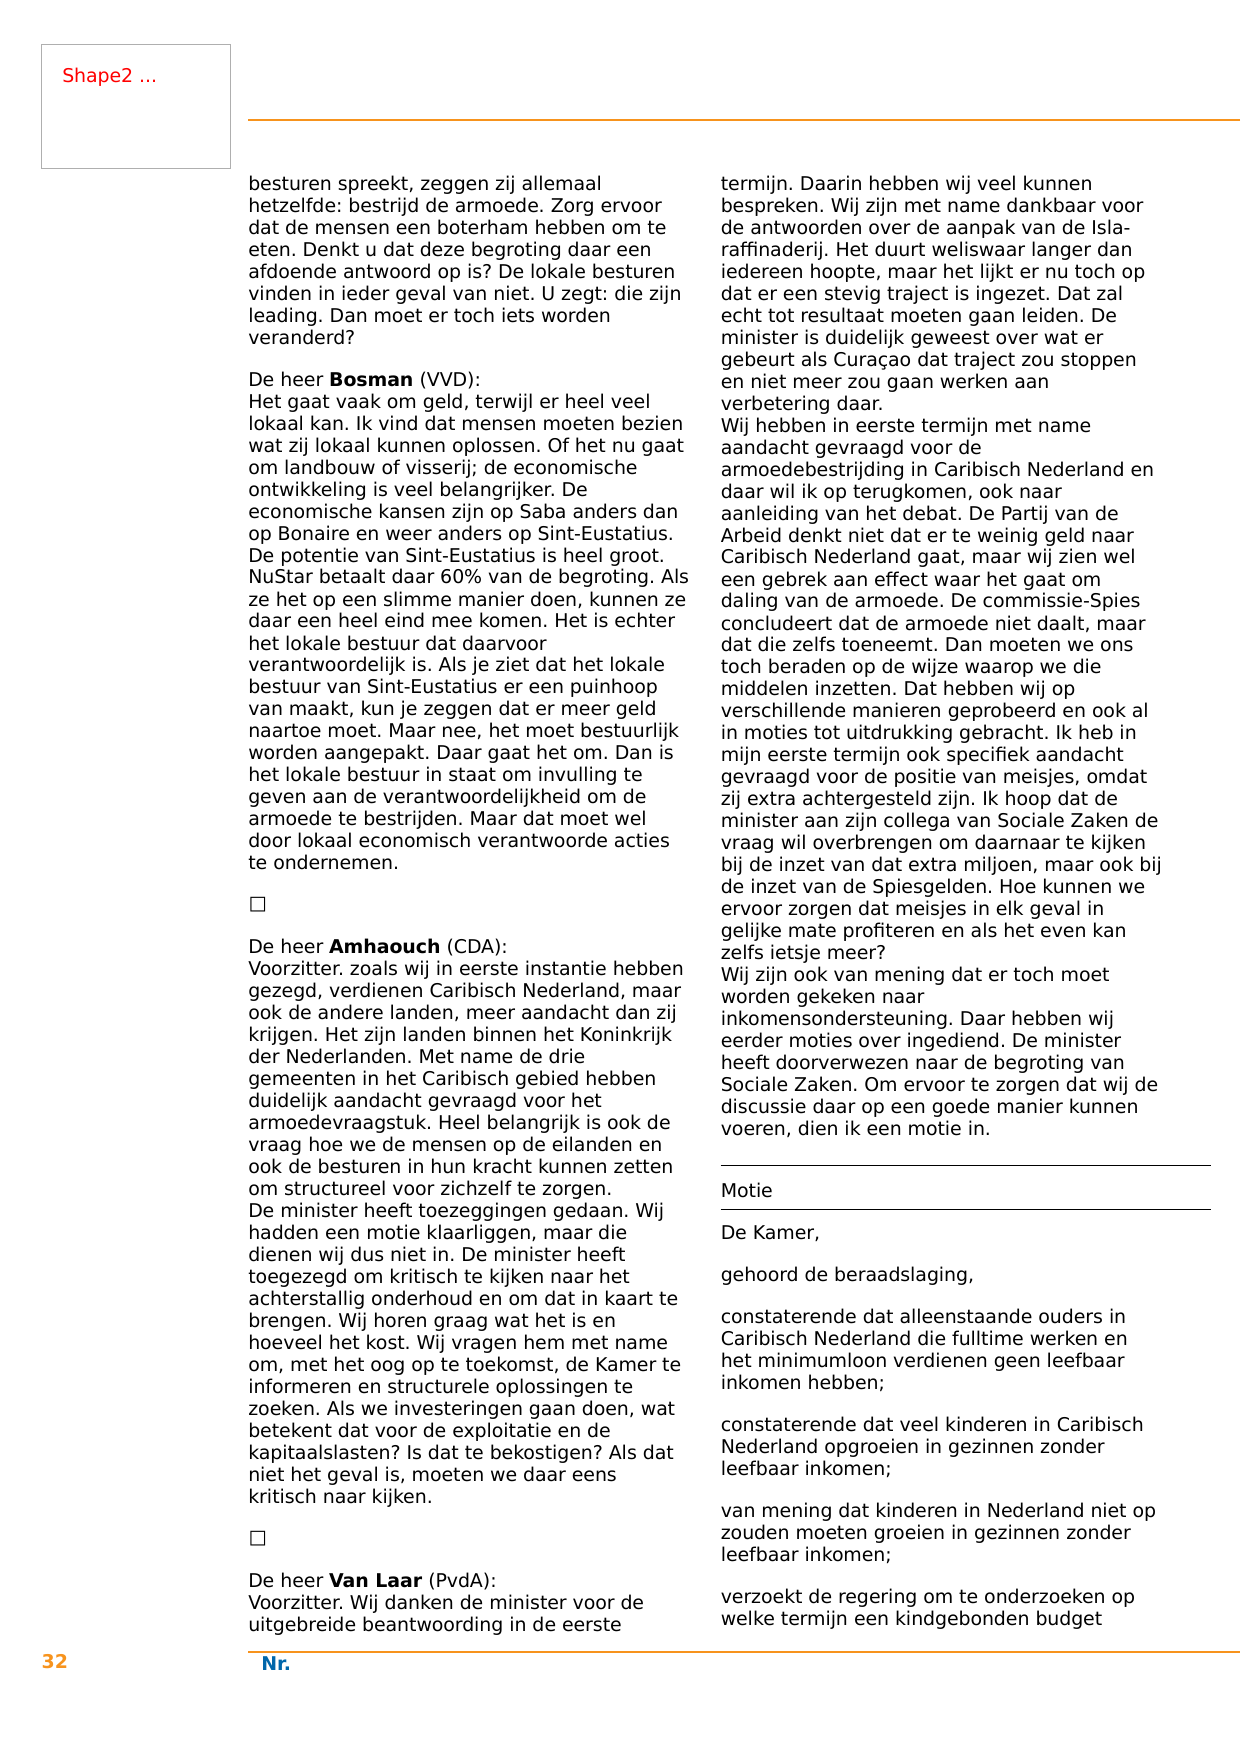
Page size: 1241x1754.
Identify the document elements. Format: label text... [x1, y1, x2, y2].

text De heer Van Laar (PvdA): [248, 1569, 691, 1592]
text Voorzitter. Wij danken de minister voor de uitgebreide beantwoording in de eerste [248, 1592, 691, 1636]
text De Kamer, [721, 1222, 1163, 1244]
text constaterende dat alleenstaande ouders in Caribisch Nederland die fulltime werken en het minimumloon verdienen geen leefbaar inkomen hebben; [721, 1306, 1163, 1394]
text ⬜ [248, 894, 691, 916]
text verzoekt de regering om te onderzoeken op welke termijn een kindgebonden budget [721, 1586, 1163, 1629]
text De heer Amhaouch (CDA): [248, 936, 691, 958]
text Wij zijn ook van mening dat er toch moet worden gekeken naar inkomensondersteuning. Daar hebben wij eerder moties over ingediend. De minister heeft doorverwezen naar de begroting van Sociale Zaken. Om ervoor te zorgen dat wij de discussie daar op een goede manier kunnen voeren, dien ik een motie in. [721, 964, 1163, 1140]
text constaterende dat veel kinderen in Caribisch Nederland opgroeien in gezinnen zonder leefbaar inkomen; [721, 1414, 1163, 1479]
text ⬜ [248, 1528, 691, 1549]
text besturen spreekt, zeggen zij allemaal hetzelfde: bestrijd de armoede. Zorg ervoor dat de mensen een boterham hebben om te eten. Denkt u dat deze begroting daar een afdoende antwoord op is? De lokale besturen vinden in ieder geval van niet. U zegt: die zijn leading. Dan moet er toch iets worden veranderd? [248, 173, 691, 349]
text van mening dat kinderen in Nederland niet op zouden moeten groeien in gezinnen zonder leefbaar inkomen; [721, 1499, 1163, 1566]
text termijn. Daarin hebben wij veel kunnen bespreken. Wij zijn met name dankbaar voor de antwoorden over de aanpak van de Isla-raffinaderij. Het duurt weliswaar langer dan iedereen hoopte, maar het lijkt er nu toch op dat er een stevig traject is ingezet. Dat zal echt tot resultaat moeten gaan leiden. De minister is duidelijk geweest over wat er gebeurt als Curaçao dat traject zou stoppen en niet meer zou gaan werken aan verbetering daar. [721, 173, 1163, 414]
text Wij hebben in eerste termijn met name aandacht gevraagd voor de armoedebestrijding in Caribisch Nederland en daar wil ik op terugkomen, ook naar aanleiding van het debat. De Partij van de Arbeid denkt niet dat er te weinig geld naar Caribisch Nederland gaat, maar wij zien wel een gebrek aan effect waar het gaat om daling van de armoede. De commissie-Spies concludeert dat de armoede niet daalt, maar dat die zelfs toeneemt. Dan moeten we ons toch beraden op de wijze waarop we die middelen inzetten. Dat hebben wij op verschillende manieren geprobeerd en ook al in moties tot uitdrukking gebracht. Ik heb in mijn eerste termijn ook specifiek aandacht gevraagd voor de positie van meisjes, omdat zij extra achtergesteld zijn. Ik hoop dat de minister aan zijn collega van Sociale Zaken de vraag wil overbrengen om daarnaar te kijken bij de inzet van dat extra miljoen, maar ook bij de inzet van de Spiesgelden. Hoe kunnen we ervoor zorgen dat meisjes in elk geval in gelijke mate profiteren en als het even kan zelfs ietsje meer? [721, 414, 1163, 964]
text De minister heeft toezeggingen gedaan. Wij hadden een motie klaarliggen, maar die dienen wij dus niet in. De minister heeft toegezegd om kritisch te kijken naar het achterstallig onderhoud en om dat in kaart te brengen. Wij horen graag wat het is en hoeveel het kost. Wij vragen hem met name om, met het oog op te toekomst, de Kamer te informeren en structurele oplossingen te zoeken. Als we investeringen gaan doen, wat betekent dat voor de exploitatie en de kapitaalslasten? Is dat te bekostigen? Als dat niet het geval is, moeten we daar eens kritisch naar kijken. [248, 1200, 691, 1508]
text De heer Bosman (VVD): [248, 369, 691, 391]
text Voorzitter. zoals wij in eerste instantie hebben gezegd, verdienen Caribisch Nederland, maar ook de andere landen, meer aandacht dan zij krijgen. Het zijn landen binnen het Koninkrijk der Nederlanden. Met name de drie gemeenten in het Caribisch gebied hebben duidelijk aandacht gevraagd voor het armoedevraagstuk. Heel belangrijk is ook de vraag hoe we de mensen op de eilanden en ook de besturen in hun kracht kunnen zetten om structureel voor zichzelf te zorgen. [248, 958, 691, 1200]
text gehoord de beraadslaging, [721, 1264, 1163, 1286]
text Het gaat vaak om geld, terwijl er heel veel lokaal kan. Ik vind dat mensen moeten bezien wat zij lokaal kunnen oplossen. Of het nu gaat om landbouw of visserij; de economische ontwikkeling is veel belangrijker. De economische kansen zijn op Saba anders dan op Bonaire en weer anders op Sint-Eustatius. De potentie van Sint-Eustatius is heel groot. NuStar betaalt daar 60% van de begroting. Als ze het op een slimme manier doen, kunnen ze daar een heel eind mee komen. Het is echter het lokale bestuur dat daarvoor verantwoordelijk is. Als je ziet dat het lokale bestuur van Sint-Eustatius er een puinhoop van maakt, kun je zeggen dat er meer geld naartoe moet. Maar nee, het moet bestuurlijk worden aangepakt. Daar gaat het om. Dan is het lokale bestuur in staat om invulling te geven aan de verantwoordelijkheid om de armoede te bestrijden. Maar dat moet wel door lokaal economisch verantwoorde acties te ondernemen. [248, 391, 691, 874]
text Motie [721, 1180, 1163, 1202]
